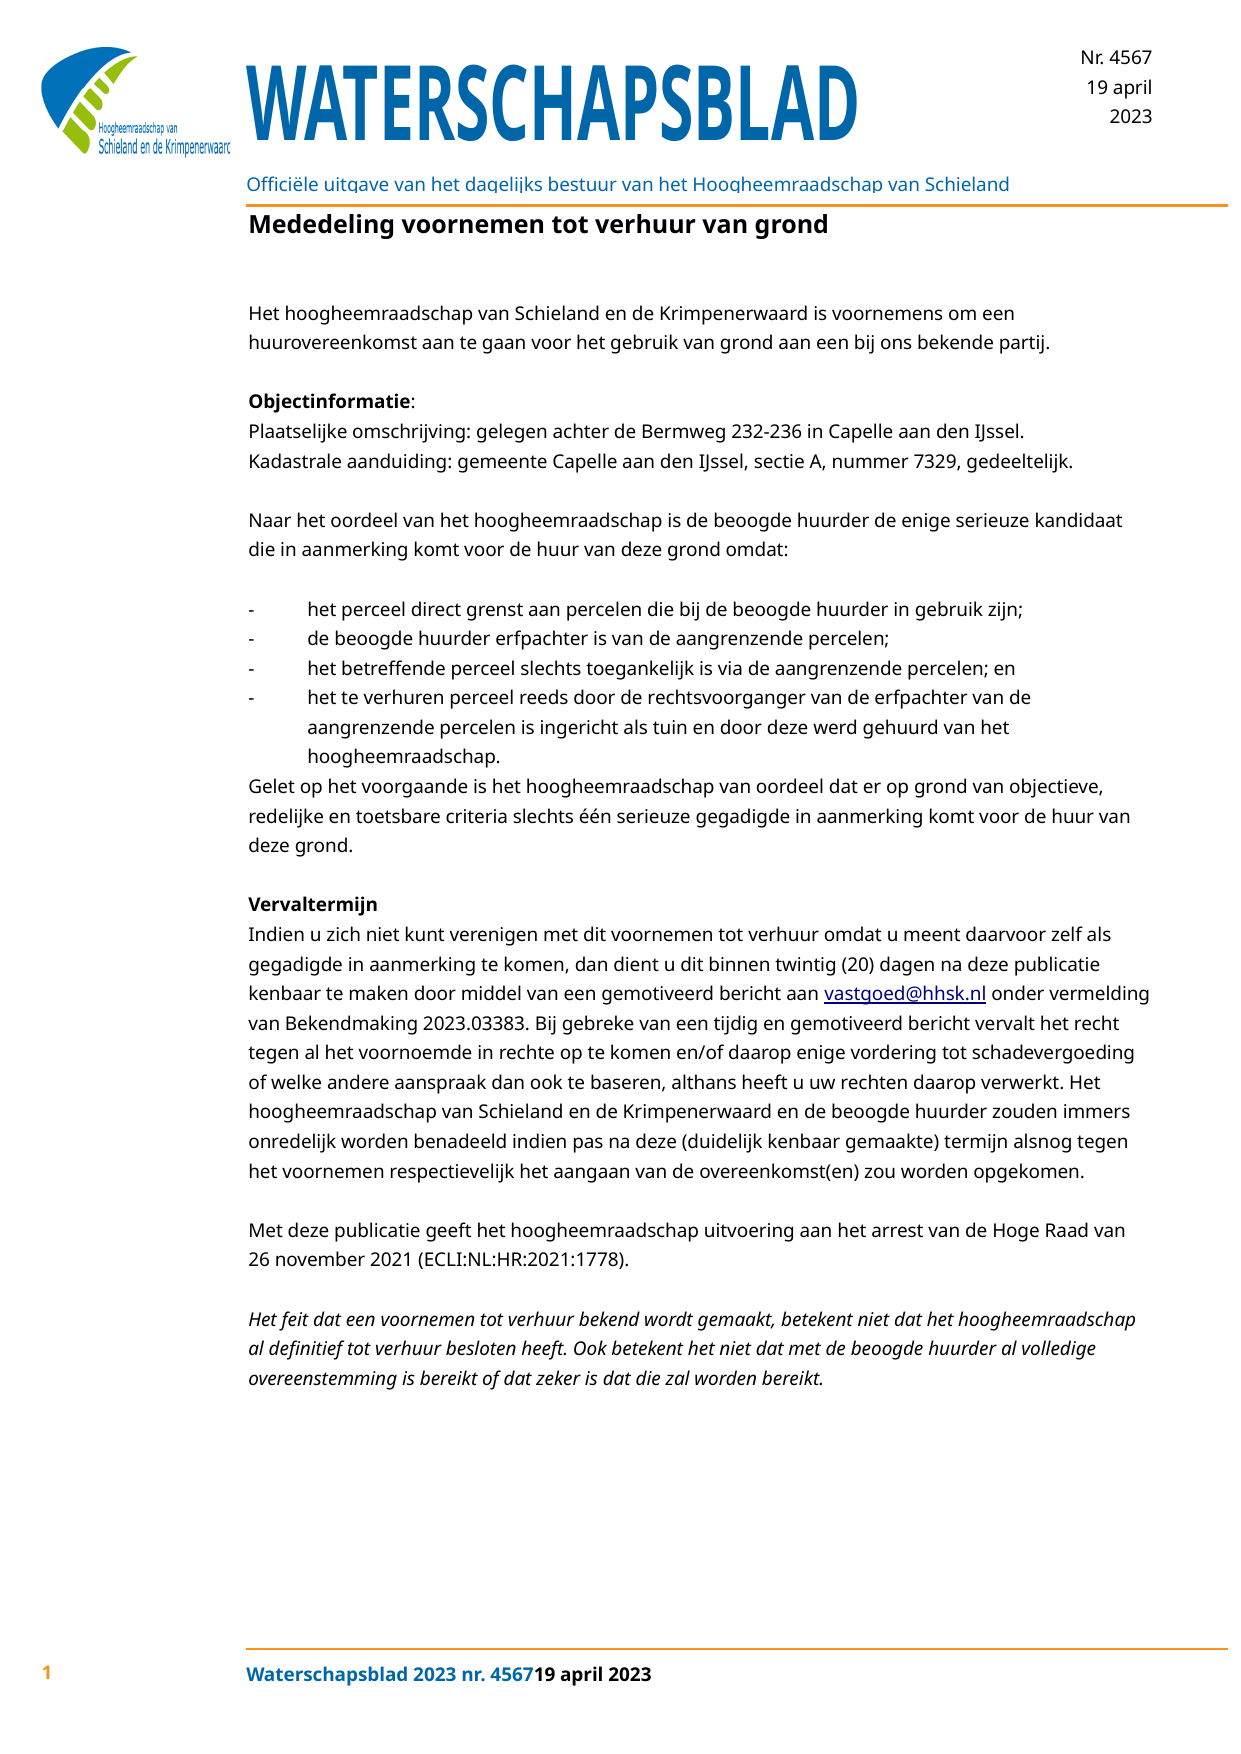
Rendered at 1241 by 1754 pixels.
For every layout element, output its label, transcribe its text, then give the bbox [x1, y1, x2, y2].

text Het feit dat een voornemen tot verhuur bekend wordt gemaakt, betekent niet dat het hoogheemraadschap al definitief tot verhuur besloten heeft. Ook betekent het niet dat met de beoogde huurder al volledige overeenstemming is bereikt of dat zeker is dat die zal worden bereikt. [248, 1306, 1152, 1391]
list het te verhuren perceel reeds door de rechtsvoorganger van de erfpachter van de aangrenzende percelen is ingericht als tuin en door deze werd gehuurd van het hoogheemraadschap. [248, 684, 1152, 769]
text Objectinformatie: [248, 389, 1152, 414]
text Indien u zich niet kunt verenigen met dit voornemen tot verhuur omdat u meent daarvoor zelf als gegadigde in aanmerking te komen, dan dient u dit binnen twintig (20) dagen na deze publicatie kenbaar te maken door middel van een gemotiveerd bericht aan vastgoed@hhsk.nl onder vermelding van Bekendmaking 2023.03383. Bij gebreke van een tijdig en gemotiveerd bericht vervalt het recht tegen al het voornoemde in rechte op te komen en/of daarop enige vordering tot schadevergoeding of welke andere aanspraak dan ook te baseren, althans heeft u uw rechten daarop verwerkt. Het hoogheemraadschap van Schieland en de Krimpenerwaard en de beoogde huurder zouden immers onredelijk worden benadeeld indien pas na deze (duidelijk kenbaar gemaakte) termijn alsnog tegen het voornemen respectievelijk het aangaan van de overeenkomst(en) zou worden opgekomen. [248, 921, 1152, 1183]
text Vervaltermijn [248, 892, 1152, 917]
text Gelet op het voorgaande is het hoogheemraadschap van oordeel dat er op grond van objectieve, redelijke en toetsbare criteria slechts één serieuze gegadigde in aanmerking komt voor de huur van deze grond. [248, 773, 1152, 858]
picture [41, 47, 231, 172]
text Kadastrale aanduiding: gemeente Capelle aan den IJssel, sectie A, nummer 7329, gedeeltelijk. [248, 448, 1152, 473]
text Mededeling voornemen tot verhuur van grond [248, 207, 1152, 241]
list het perceel direct grenst aan percelen die bij de beoogde huurder in gebruik zijn; [248, 596, 1152, 621]
text Plaatselijke omschrijving: gelegen achter de Bermweg 232-236 in Capelle aan den IJssel. [248, 418, 1152, 444]
text Naar het oordeel van het hoogheemraadschap is de beoogde huurder de enige serieuze kandidaat die in aanmerking komt voor de huur van deze grond omdat: [248, 507, 1152, 562]
text Met deze publicatie geeft het hoogheemraadschap uitvoering aan het arrest van de Hoge Raad van 26 november 2021 (ECLI:NL:HR:2021:1778). [248, 1217, 1152, 1272]
text Het hoogheemraadschap van Schieland en de Krimpenerwaard is voornemens om een huurovereenkomst aan te gaan voor het gebruik van grond aan een bij ons bekende partij. [248, 300, 1152, 355]
list het betreffende perceel slechts toegankelijk is via de aangrenzende percelen; en [248, 655, 1152, 681]
list de beoogde huurder erfpachter is van de aangrenzende percelen; [248, 625, 1152, 651]
